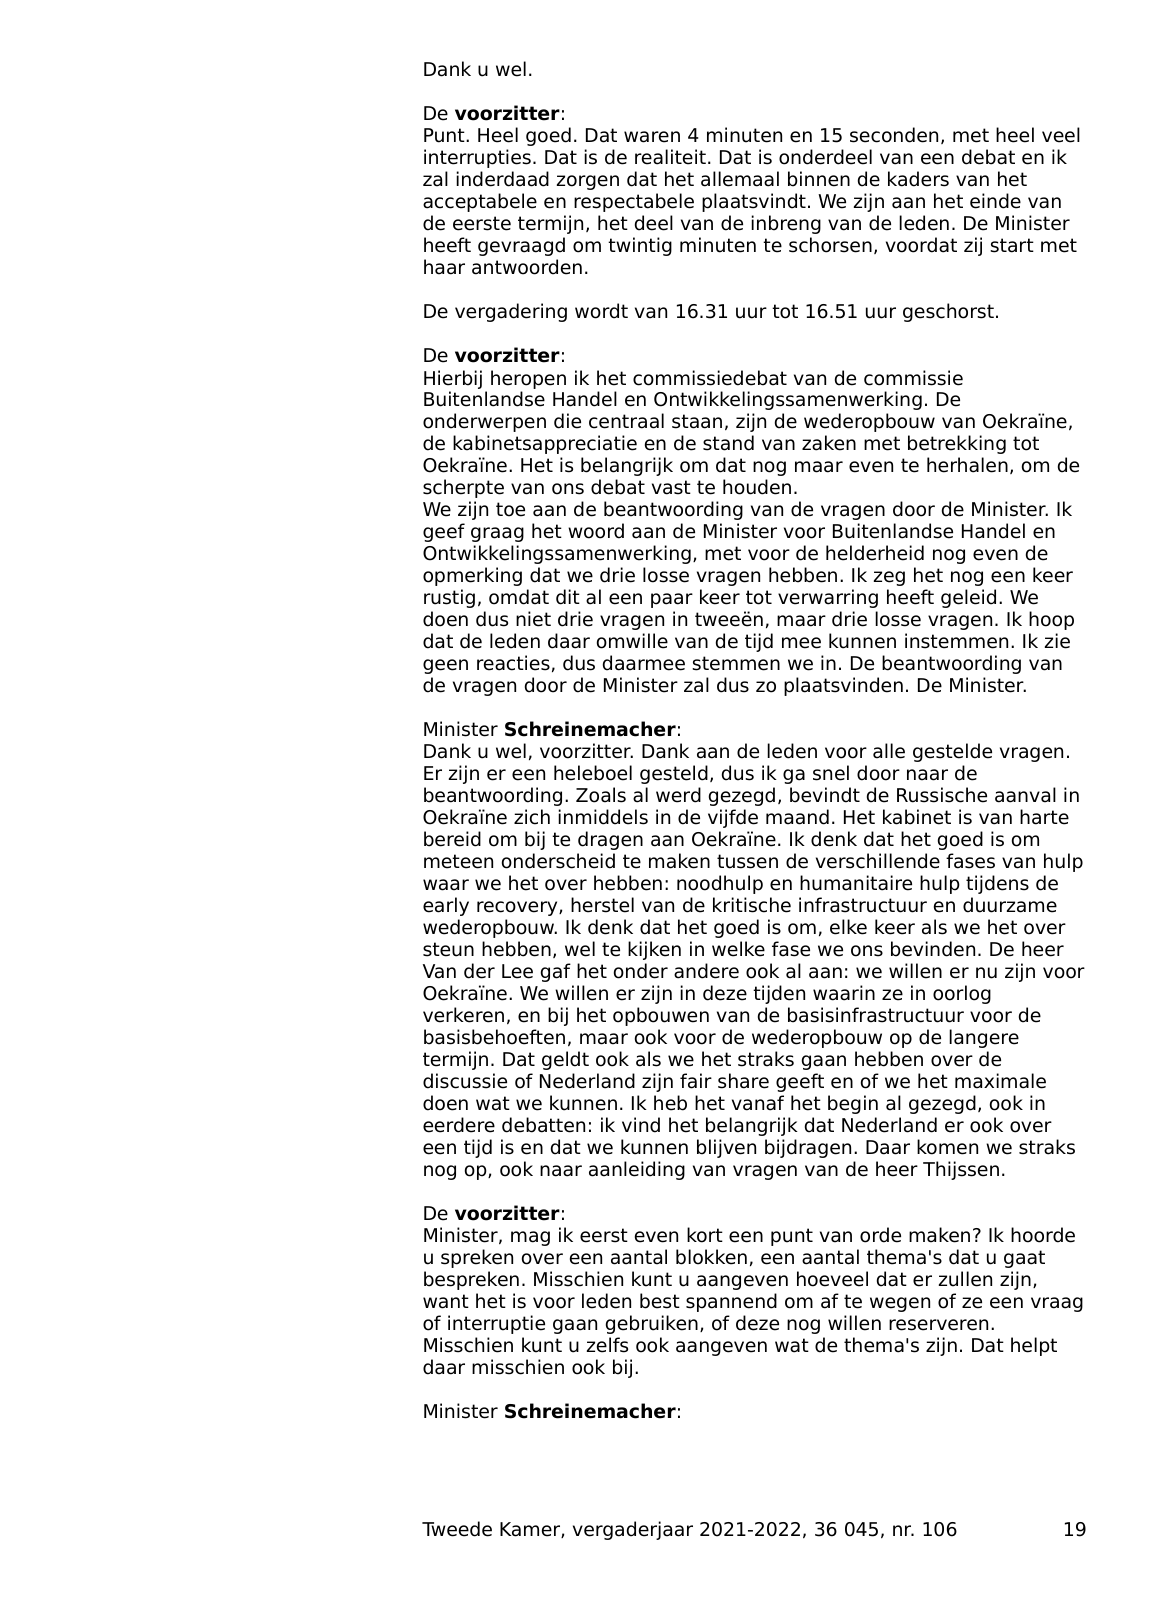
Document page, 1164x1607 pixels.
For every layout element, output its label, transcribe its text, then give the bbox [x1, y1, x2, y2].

text Minister Schreinemacher: [422, 1401, 1087, 1423]
text Punt. Heel goed. Dat waren 4 minuten en 15 seconden, met heel veel interrupties. Dat is de realiteit. Dat is onderdeel van een debat en ik zal inderdaad zorgen dat het allemaal binnen de kaders van het acceptabele en respectabele plaatsvindt. We zijn aan het einde van de eerste termijn, het deel van de inbreng van de leden. De Minister heeft gevraagd om twintig minuten te schorsen, voordat zij start met haar antwoorden. [422, 125, 1087, 279]
text De voorzitter: [422, 103, 1087, 125]
text De voorzitter: [422, 345, 1087, 367]
text We zijn toe aan de beantwoording van de vragen door de Minister. Ik geef graag het woord aan de Minister voor Buitenlandse Handel en Ontwikkelingssamenwerking, met voor de helderheid nog even de opmerking dat we drie losse vragen hebben. Ik zeg het nog een keer rustig, omdat dit al een paar keer tot verwarring heeft geleid. We doen dus niet drie vragen in tweeën, maar drie losse vragen. Ik hoop dat de leden daar omwille van de tijd mee kunnen instemmen. Ik zie geen reacties, dus daarmee stemmen we in. De beantwoording van de vragen door de Minister zal dus zo plaatsvinden. De Minister. [422, 499, 1087, 697]
text Hierbij heropen ik het commissiedebat van de commissie Buitenlandse Handel en Ontwikkelingssamenwerking. De onderwerpen die centraal staan, zijn de wederopbouw van Oekraïne, de kabinetsappreciatie en de stand van zaken met betrekking tot Oekraïne. Het is belangrijk om dat nog maar even te herhalen, om de scherpte van ons debat vast te houden. [422, 367, 1087, 499]
text De vergadering wordt van 16.31 uur tot 16.51 uur geschorst. [422, 301, 1087, 323]
text Dank u wel, voorzitter. Dank aan de leden voor alle gestelde vragen. Er zijn er een heleboel gesteld, dus ik ga snel door naar de beantwoording. Zoals al werd gezegd, bevindt de Russische aanval in Oekraïne zich inmiddels in de vijfde maand. Het kabinet is van harte bereid om bij te dragen aan Oekraïne. Ik denk dat het goed is om meteen onderscheid te maken tussen de verschillende fases van hulp waar we het over hebben: noodhulp en humanitaire hulp tijdens de early recovery, herstel van de kritische infrastructuur en duurzame wederopbouw. Ik denk dat het goed is om, elke keer als we het over steun hebben, wel te kijken in welke fase we ons bevinden. De heer Van der Lee gaf het onder andere ook al aan: we willen er nu zijn voor Oekraïne. We willen er zijn in deze tijden waarin ze in oorlog verkeren, en bij het opbouwen van de basisinfrastructuur voor de basisbehoeften, maar ook voor de wederopbouw op de langere termijn. Dat geldt ook als we het straks gaan hebben over de discussie of Nederland zijn fair share geeft en of we het maximale doen wat we kunnen. Ik heb het vanaf het begin al gezegd, ook in eerdere debatten: ik vind het belangrijk dat Nederland er ook over een tijd is en dat we kunnen blijven bijdragen. Daar komen we straks nog op, ook naar aanleiding van vragen van de heer Thijssen. [422, 741, 1087, 1181]
text De voorzitter: [422, 1203, 1087, 1225]
text Minister Schreinemacher: [422, 719, 1087, 741]
text Dank u wel. [422, 59, 1087, 81]
text Minister, mag ik eerst even kort een punt van orde maken? Ik hoorde u spreken over een aantal blokken, een aantal thema's dat u gaat bespreken. Misschien kunt u aangeven hoeveel dat er zullen zijn, want het is voor leden best spannend om af te wegen of ze een vraag of interruptie gaan gebruiken, of deze nog willen reserveren. Misschien kunt u zelfs ook aangeven wat de thema's zijn. Dat helpt daar misschien ook bij. [422, 1225, 1087, 1379]
